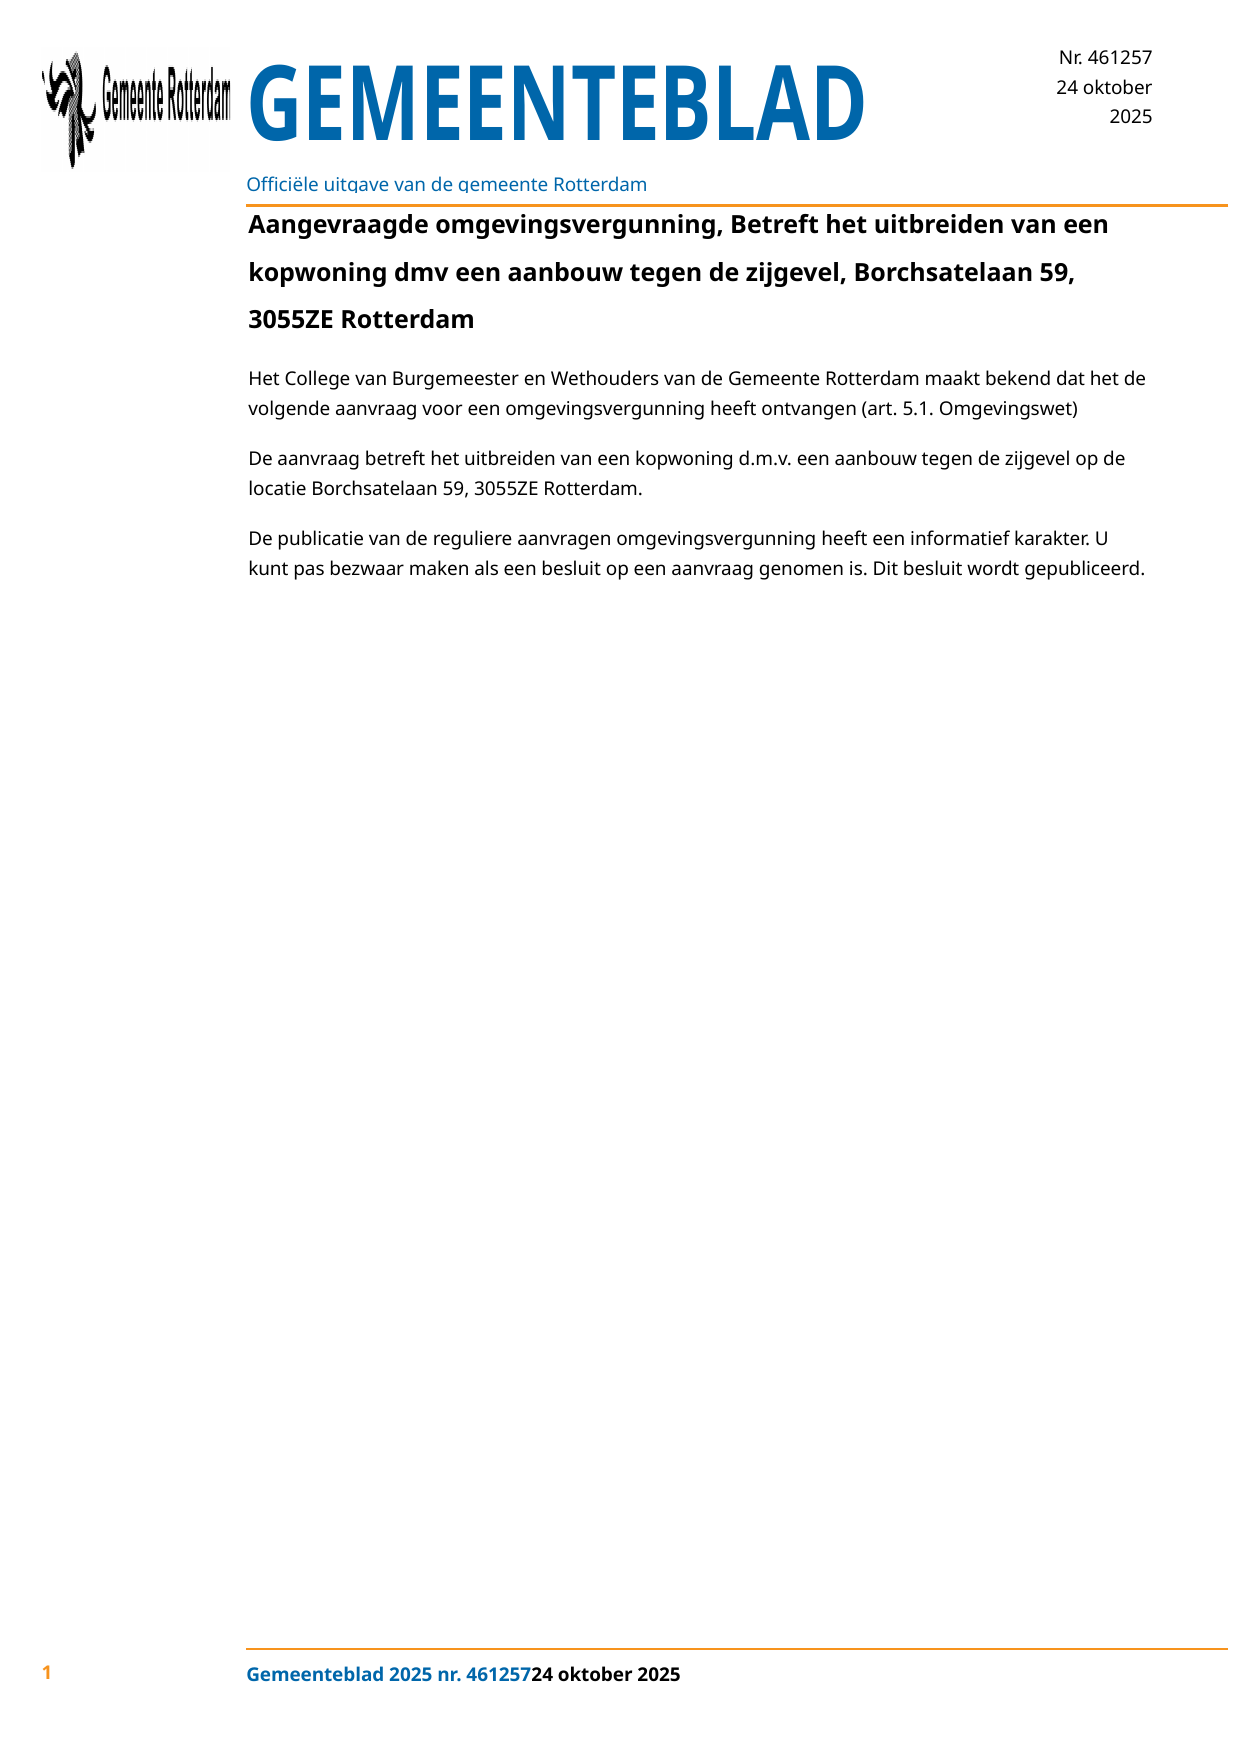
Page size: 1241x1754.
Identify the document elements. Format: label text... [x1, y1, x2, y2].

text De aanvraag betreft het uitbreiden van een kopwoning d.m.v. een aanbouw tegen de zijgevel op de locatie Borchsatelaan 59, 3055ZE Rotterdam. [248, 446, 1152, 501]
picture [41, 47, 231, 172]
text Het College van Burgemeester en Wethouders van de Gemeente Rotterdam maakt bekend dat het de volgende aanvraag voor een omgevingsvergunning heeft ontvangen (art. 5.1. Omgevingswet) [248, 366, 1152, 421]
text Aangevraagde omgevingsvergunning, Betreft het uitbreiden van een kopwoning dmv een aanbouw tegen de zijgevel, Borchsatelaan 59, 3055ZE Rotterdam [248, 207, 1152, 336]
text De publicatie van de reguliere aanvragen omgevingsvergunning heeft een informatief karakter. U kunt pas bezwaar maken als een besluit op een aanvraag genomen is. Dit besluit wordt gepubliceerd. [248, 526, 1152, 581]
